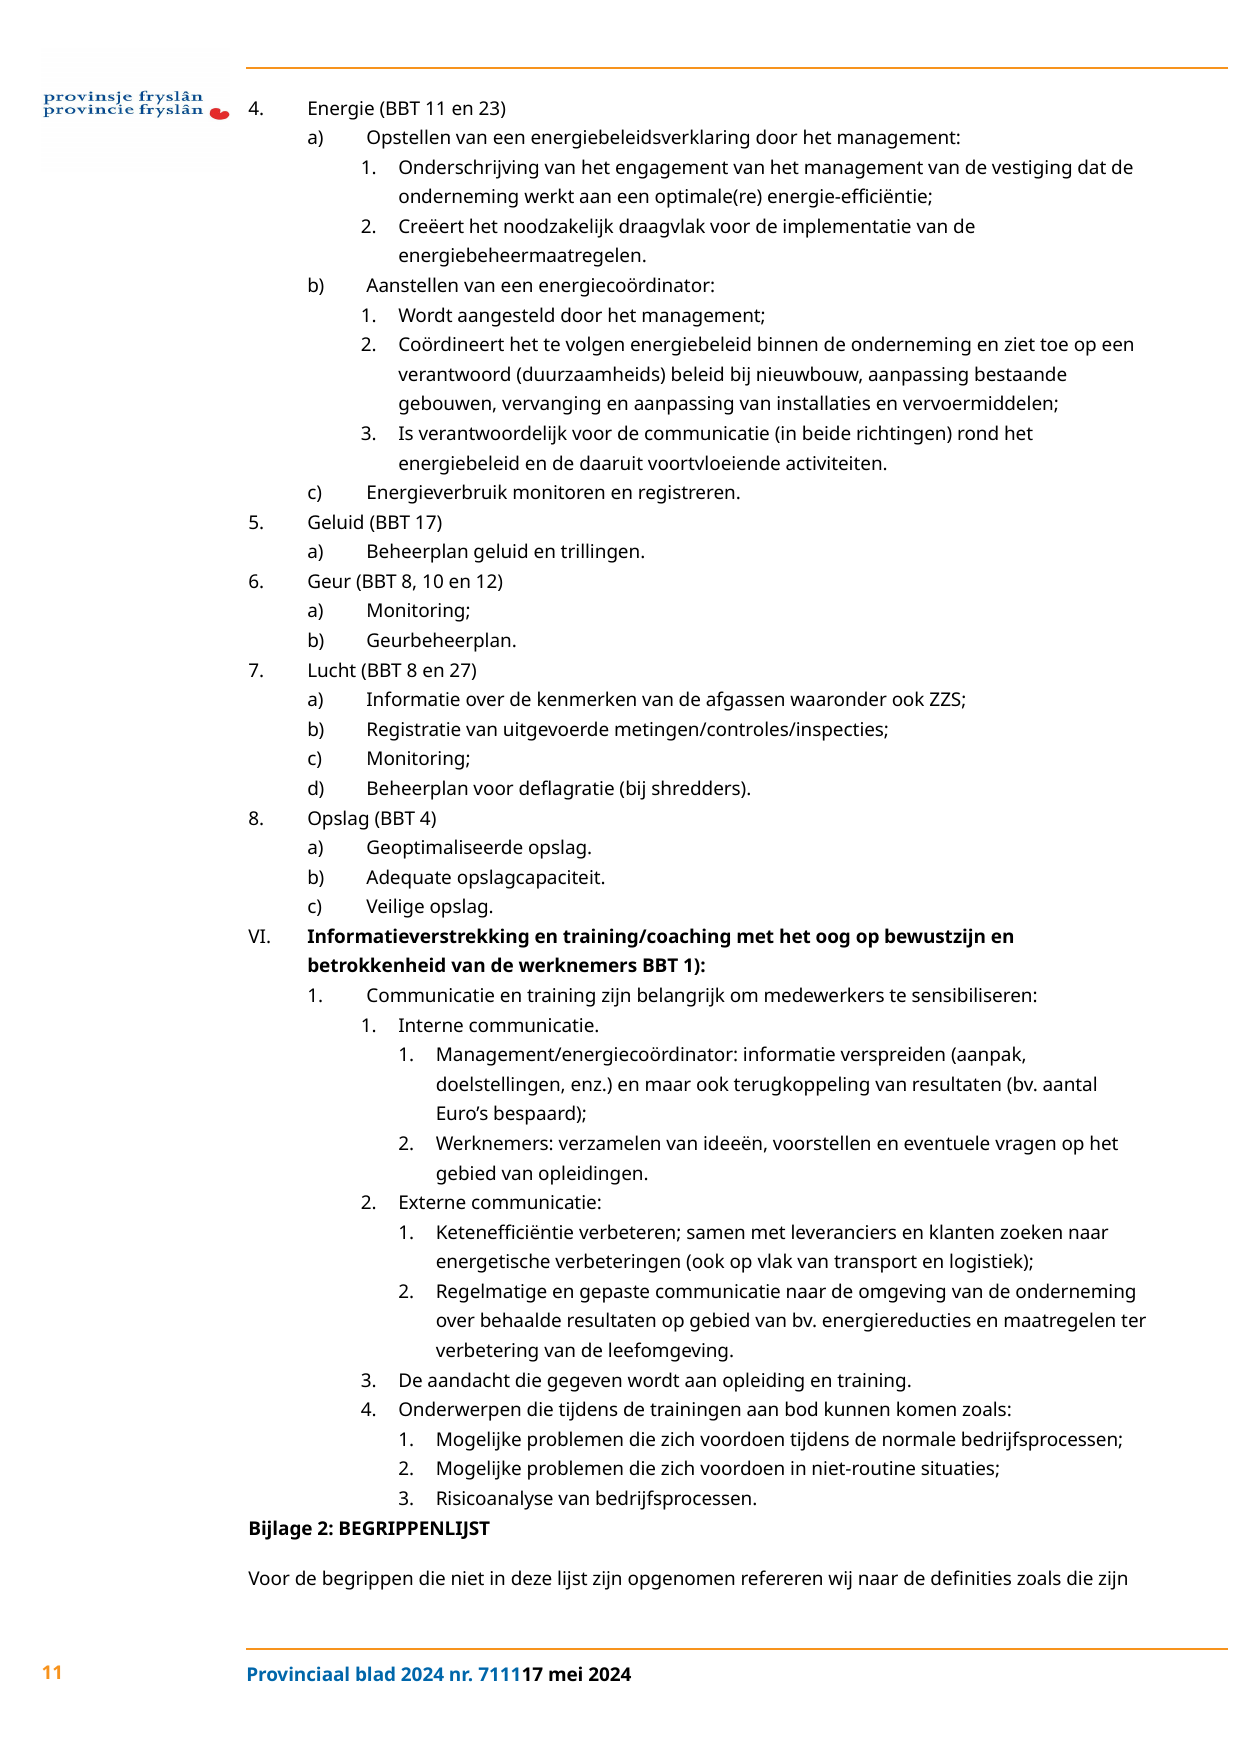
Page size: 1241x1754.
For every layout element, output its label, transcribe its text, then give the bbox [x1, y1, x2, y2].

list Beheerplan voor deflagratie (bij shredders). [307, 775, 1152, 801]
list Externe communicatie: [361, 1189, 1152, 1215]
list Werknemers: verzamelen van ideeën, voorstellen en eventuele vragen op het gebied van opleidingen. [398, 1130, 1152, 1186]
list Geoptimaliseerde opslag. [307, 834, 1152, 860]
list Coördineert het te volgen energiebeleid binnen de onderneming en ziet toe op een verantwoord (duurzaamheids) beleid bij nieuwbouw, aanpassing bestaande gebouwen, vervanging en aanpassing van installaties en vervoermiddelen; [361, 331, 1152, 416]
list Monitoring; [307, 598, 1152, 623]
list Creëert het noodzakelijk draagvlak voor de implementatie van de energiebeheermaatregelen. [361, 213, 1152, 268]
list Veilige opslag. [307, 893, 1152, 919]
list Geur (BBT 8, 10 en 12) [248, 568, 1152, 594]
text Voor de begrippen die niet in deze lijst zijn opgenomen refereren wij naar de definities zoals die zijn [248, 1565, 1152, 1591]
list Informatieverstrekking en training/coaching met het oog op bewustzijn en betrokkenheid van de werknemers BBT 1): [248, 923, 1152, 978]
list Is verantwoordelijk voor de communicatie (in beide richtingen) rond het energiebeleid en de daaruit voortvloeiende activiteiten. [361, 420, 1152, 476]
picture [41, 47, 231, 172]
list Communicatie en training zijn belangrijk om medewerkers te sensibiliseren: [307, 982, 1152, 1008]
list Onderschrijving van het engagement van het management van de vestiging dat de onderneming werkt aan een optimale(re) energie-efficiëntie; [361, 154, 1152, 209]
list Geurbeheerplan. [307, 627, 1152, 653]
list Adequate opslagcapaciteit. [307, 864, 1152, 890]
list Aanstellen van een energiecoördinator: [307, 272, 1152, 298]
list Opstellen van een energiebeleidsverklaring door het management: [307, 124, 1152, 150]
list Lucht (BBT 8 en 27) [248, 657, 1152, 683]
text Bijlage 2: BEGRIPPENLIJST [248, 1515, 1152, 1541]
list Risicoanalyse van bedrijfsprocessen. [398, 1485, 1152, 1511]
list Mogelijke problemen die zich voordoen in niet-routine situaties; [398, 1456, 1152, 1481]
list Registratie van uitgevoerde metingen/controles/inspecties; [307, 716, 1152, 742]
list Interne communicatie. [361, 1012, 1152, 1038]
list Onderwerpen die tijdens de trainingen aan bod kunnen komen zoals: [361, 1396, 1152, 1422]
list Monitoring; [307, 746, 1152, 771]
list Opslag (BBT 4) [248, 805, 1152, 831]
list Wordt aangesteld door het management; [361, 302, 1152, 328]
list Energie (BBT 11 en 23) [248, 95, 1152, 121]
list Energieverbruik monitoren en registreren. [307, 479, 1152, 505]
list Regelmatige en gepaste communicatie naar de omgeving van de onderneming over behaalde resultaten op gebied van bv. energiereducties en maatregelen ter verbetering van de leefomgeving. [398, 1278, 1152, 1363]
list Beheerplan geluid en trillingen. [307, 538, 1152, 564]
list De aandacht die gegeven wordt aan opleiding en training. [361, 1367, 1152, 1393]
list Management/energiecoördinator: informatie verspreiden (aanpak, doelstellingen, enz.) en maar ook terugkoppeling van resultaten (bv. aantal Euro’s bespaard); [398, 1041, 1152, 1126]
list Mogelijke problemen die zich voordoen tijdens de normale bedrijfsprocessen; [398, 1426, 1152, 1452]
list Informatie over de kenmerken van de afgassen waaronder ook ZZS; [307, 686, 1152, 712]
list Ketenefficiëntie verbeteren; samen met leveranciers en klanten zoeken naar energetische verbeteringen (ook op vlak van transport en logistiek); [398, 1219, 1152, 1274]
list Geluid (BBT 17) [248, 509, 1152, 535]
